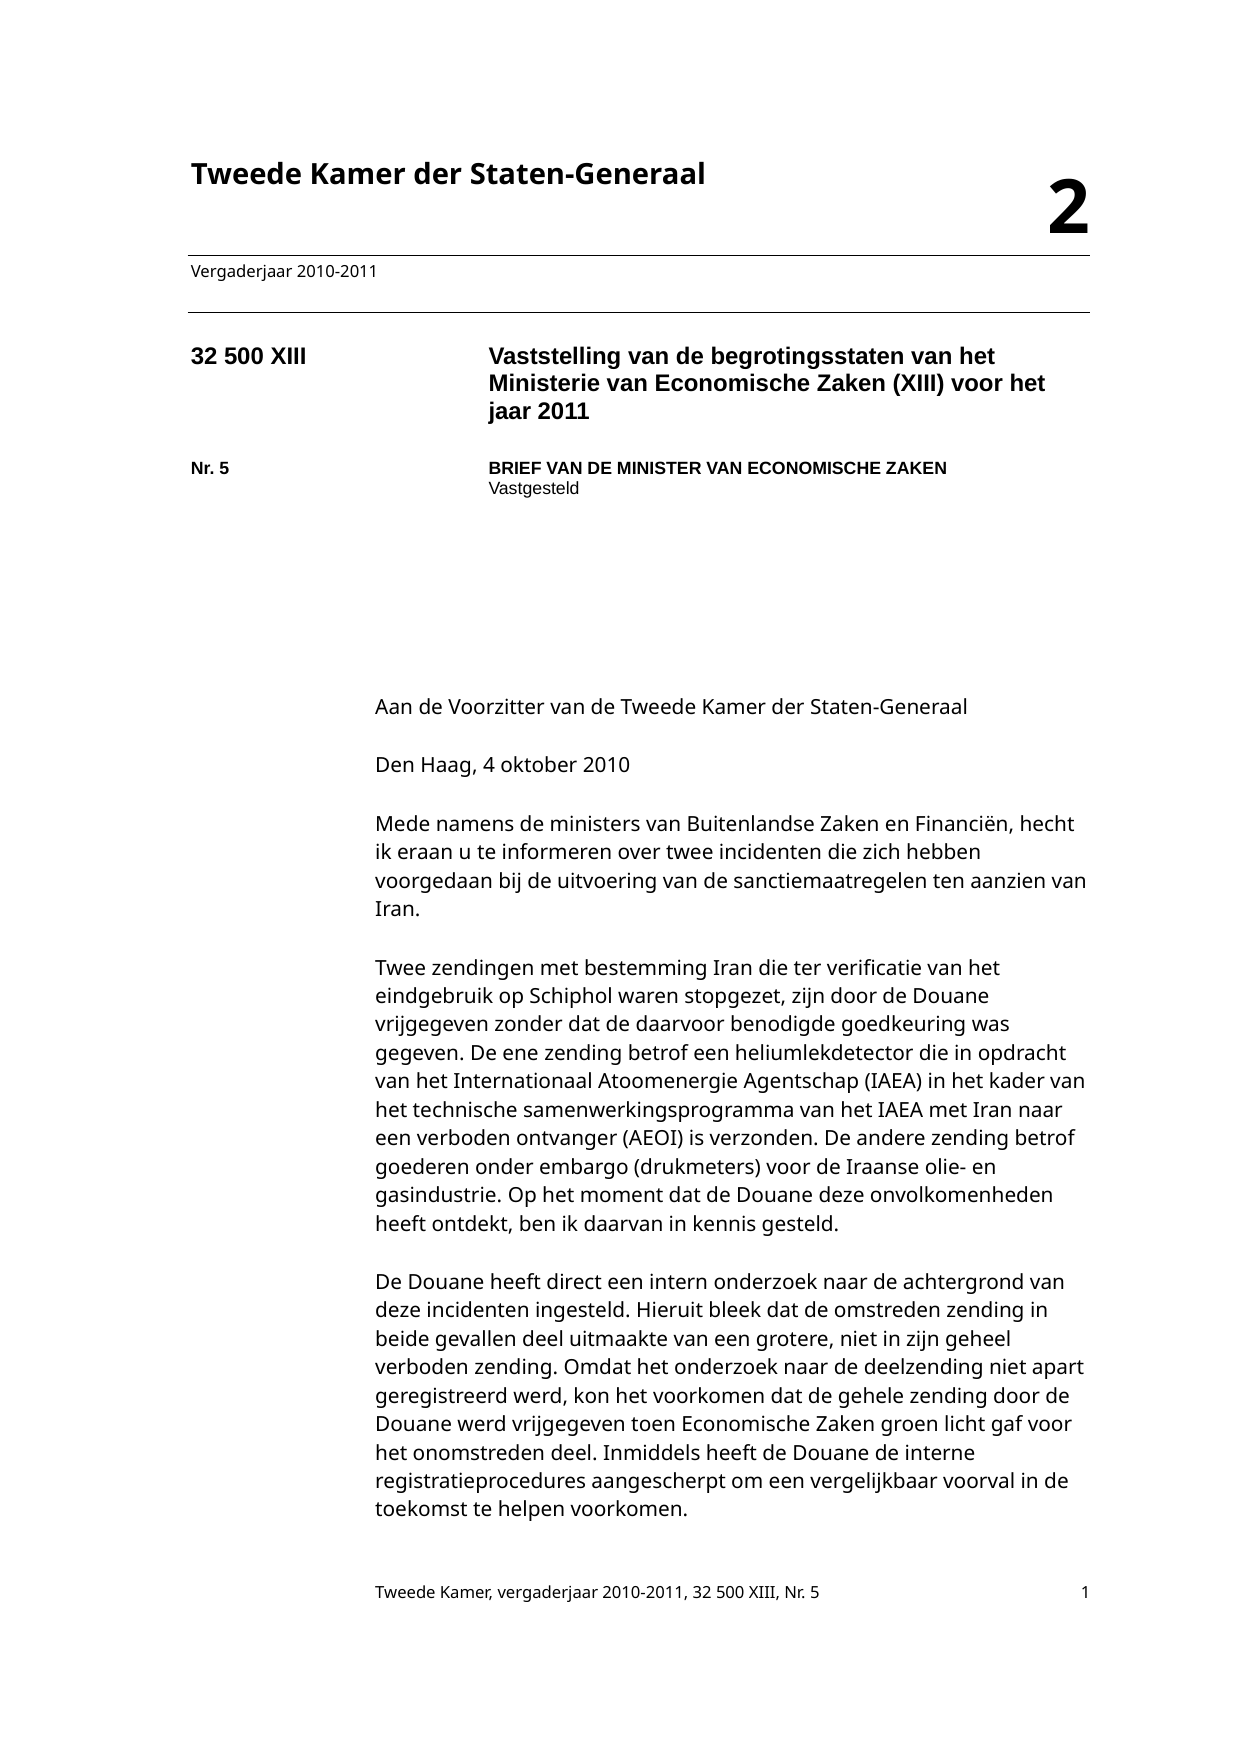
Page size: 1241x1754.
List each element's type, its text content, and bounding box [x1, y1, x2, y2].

table_cell Nr. 5 [188, 455, 485, 573]
text Twee zendingen met bestemming Iran die ter verificatie van het eindgebruik op Schiphol waren stopgezet, zijn door de Douane vrijgegeven zonder dat de daarvoor benodigde goedkeuring was gegeven. De ene zending betrof een heliumlekdetector die in opdracht van het Internationaal Atoomenergie Agentschap (IAEA) in het kader van het technische samenwerkingsprogramma van het IAEA met Iran naar een verboden ontvanger (AEOI) is verzonden. De andere zending betrof goederen onder embargo (drukmeters) voor de Iraanse olie- en gasindustrie. Op het moment dat de Douane deze onvolkomenheden heeft ontdekt, ben ik daarvan in kennis gesteld. [375, 953, 1090, 1237]
table_cell [485, 313, 1090, 339]
table_header Tweede Kamer der Staten-Generaal [188, 150, 909, 255]
table_cell Vergaderjaar 2010-2011 [188, 256, 485, 312]
table_cell Vaststelling van de begrotingsstaten van het Ministerie van Economische Zaken (XIII) voor het jaar 2011 [485, 339, 1090, 454]
table_cell [188, 313, 485, 339]
text Mede namens de ministers van Buitenlandse Zaken en Financiën, hecht ik eraan u te informeren over twee incidenten die zich hebben voorgedaan bij de uitvoering van de sanctiemaatregelen ten aanzien van Iran. [375, 809, 1090, 923]
table_cell BRIEF VAN DE MINISTER VAN ECONOMISCHE ZAKEN Vastgesteld [485, 455, 1090, 573]
text Den Haag, 4 oktober 2010 [375, 751, 1090, 779]
text De Douane heeft direct een intern onderzoek naar de achtergrond van deze incidenten ingesteld. Hieruit bleek dat de omstreden zending in beide gevallen deel uitmaakte van een grotere, niet in zijn geheel verboden zending. Omdat het onderzoek naar de deelzending niet apart geregistreerd werd, kon het voorkomen dat de gehele zending door de Douane werd vrijgegeven toen Economische Zaken groen licht gaf voor het onomstreden deel. Inmiddels heeft de Douane de interne registratieprocedures aangescherpt om een vergelijkbaar voorval in de toekomst te helpen voorkomen. [375, 1267, 1090, 1523]
text Aan de Voorzitter van de Tweede Kamer der Staten-Generaal [375, 692, 1090, 721]
table_header 2 [910, 150, 1090, 255]
table_cell 32 500 XIII [188, 339, 485, 454]
table_cell [485, 256, 1090, 312]
